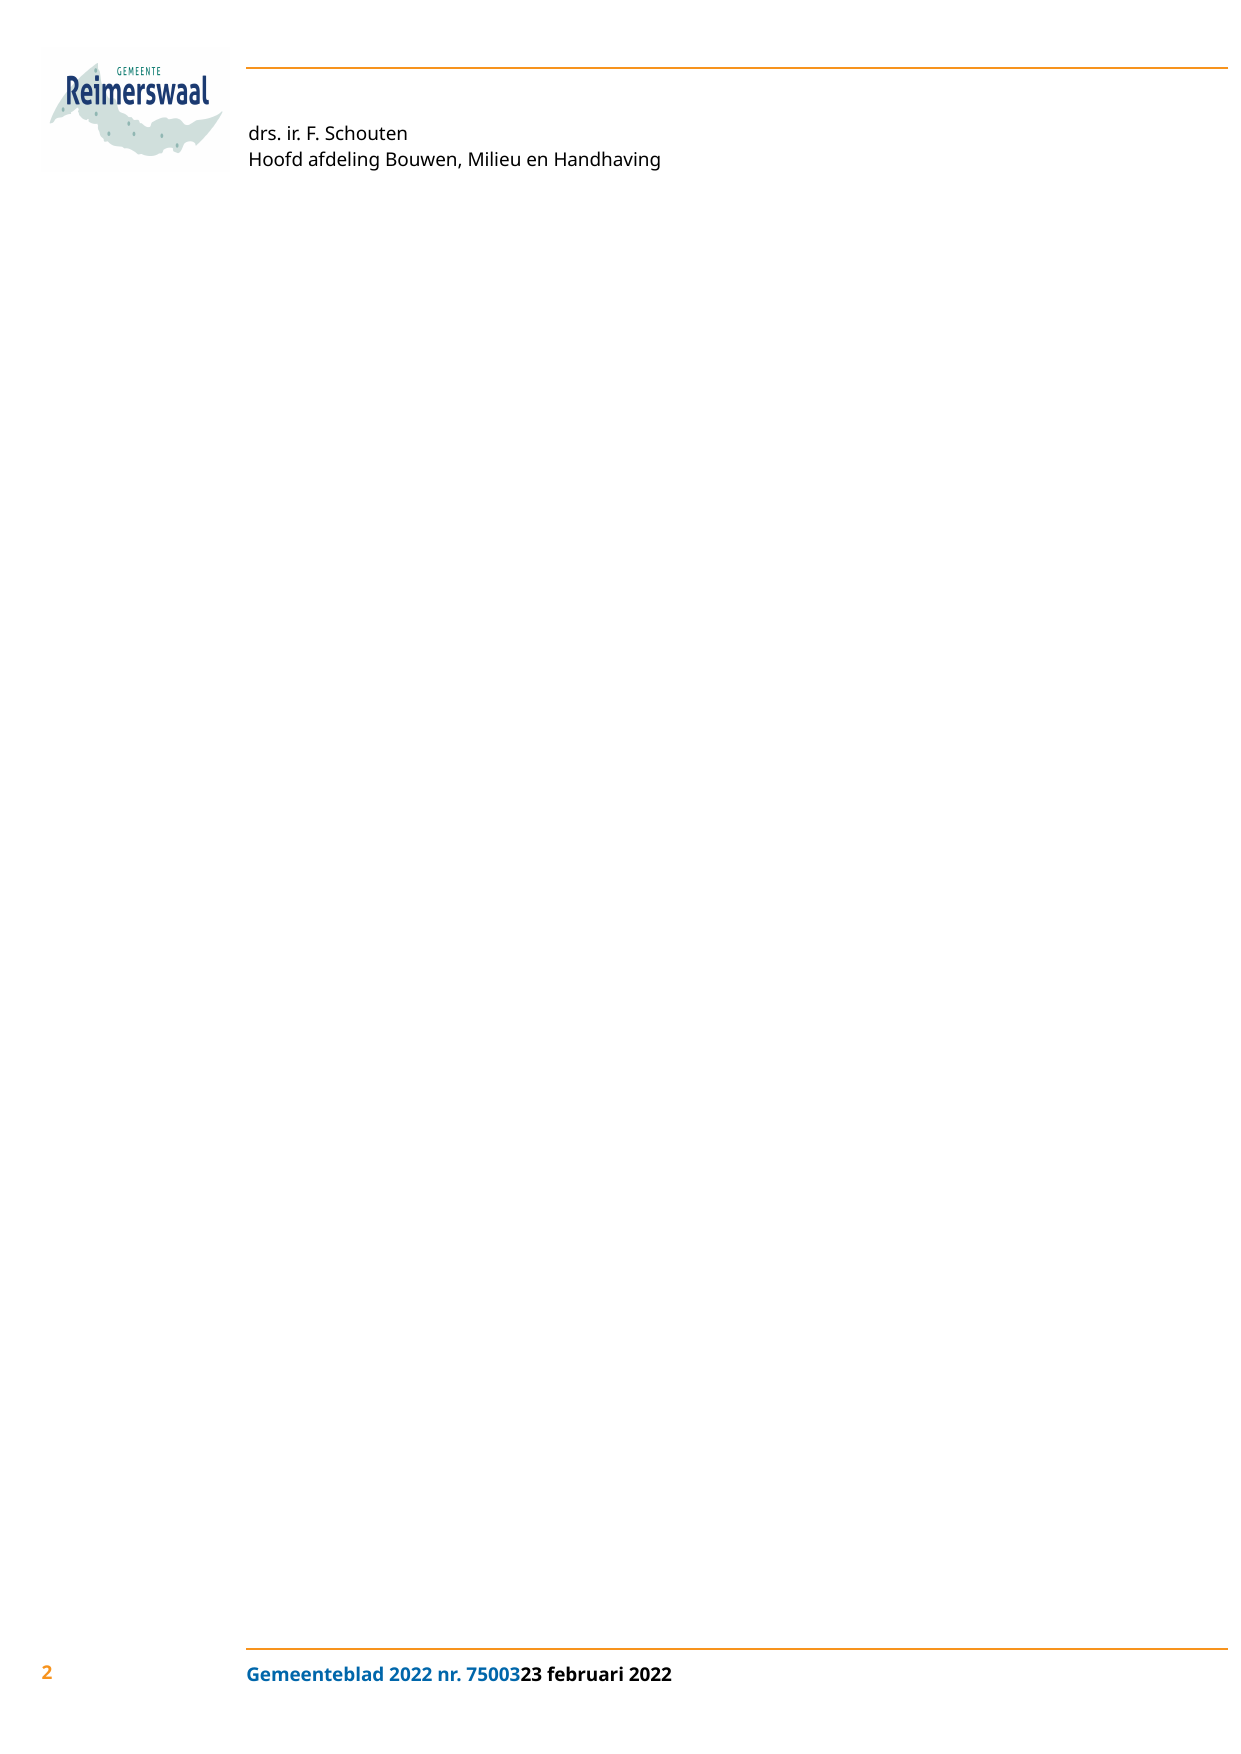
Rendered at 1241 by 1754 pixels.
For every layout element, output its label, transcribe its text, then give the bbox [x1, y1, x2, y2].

text drs. ir. F. Schouten [248, 121, 1152, 146]
text Hoofd afdeling Bouwen, Milieu en Handhaving [248, 146, 1152, 172]
picture [41, 47, 231, 172]
